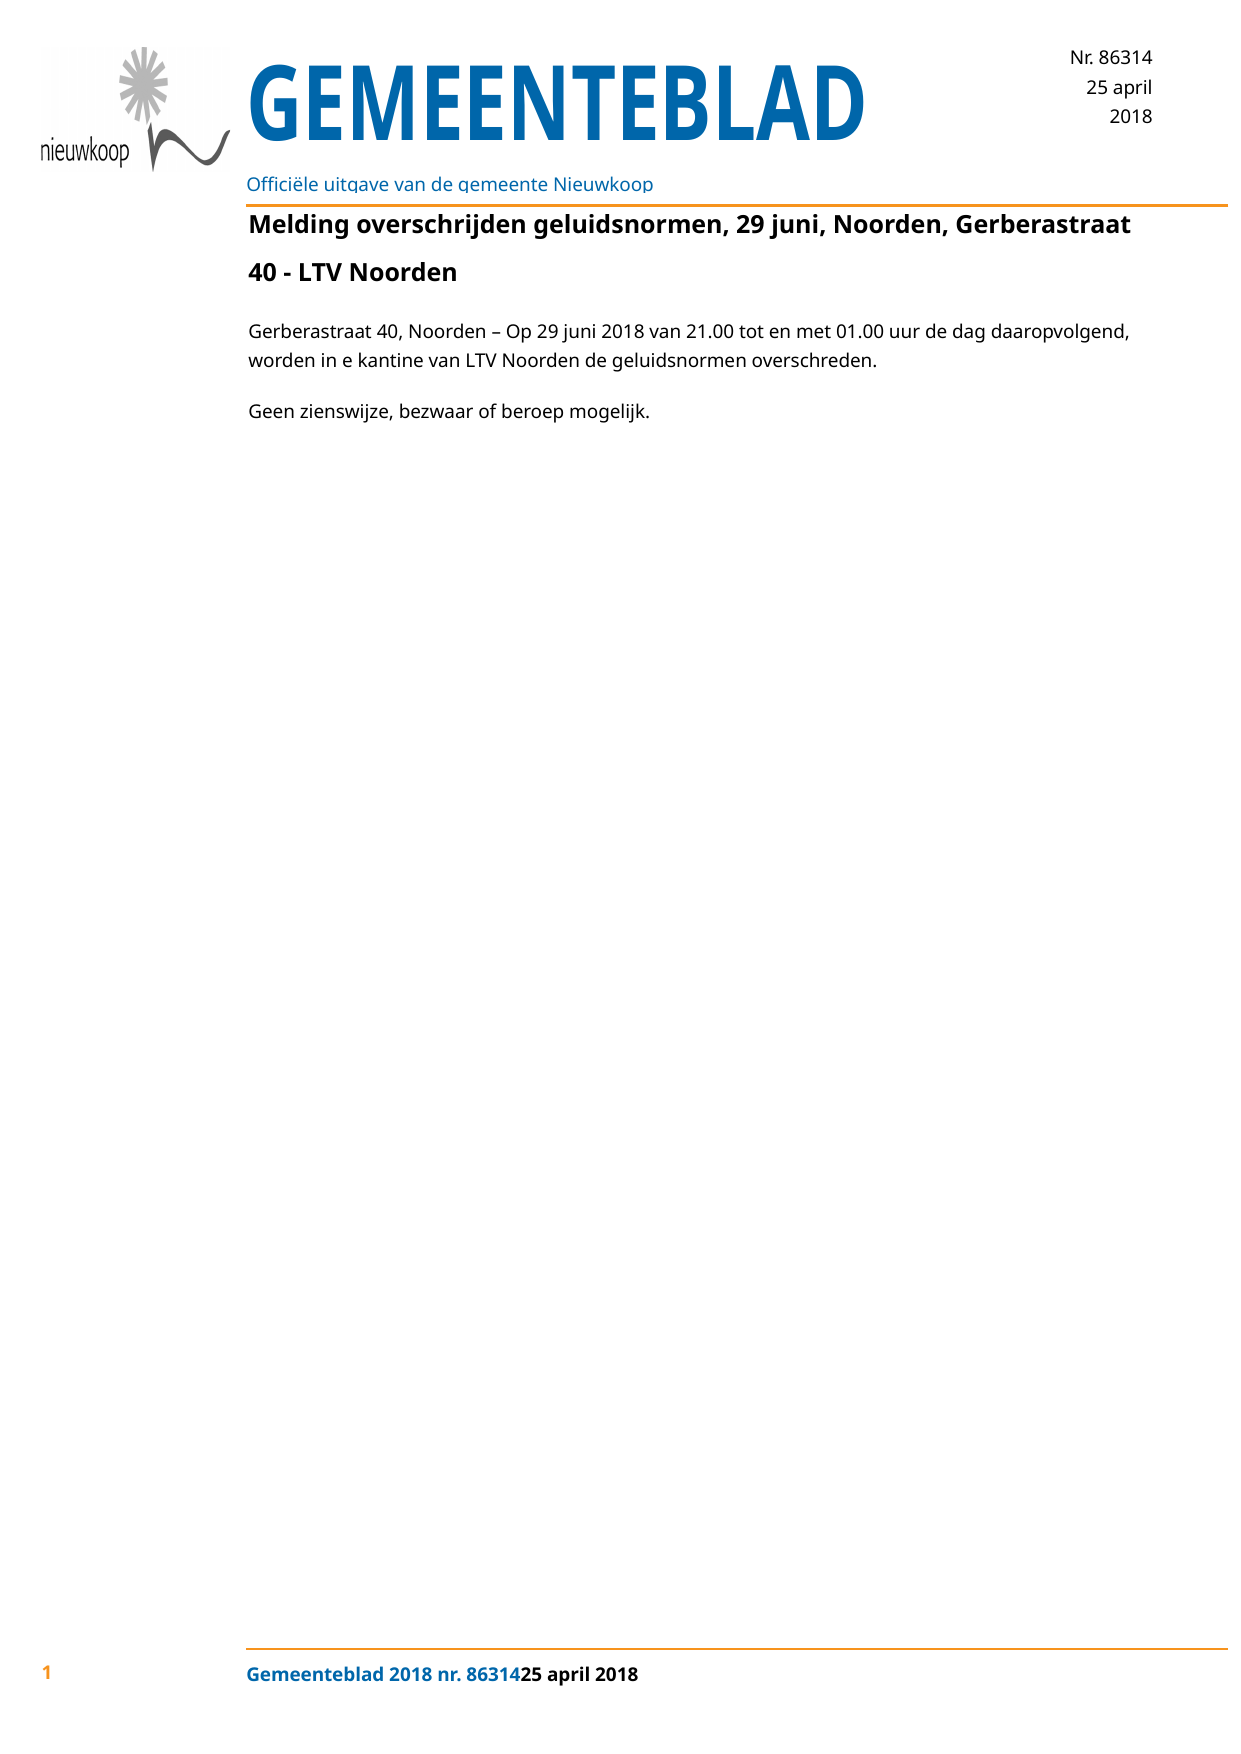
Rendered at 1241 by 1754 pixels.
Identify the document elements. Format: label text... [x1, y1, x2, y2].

text Melding overschrijden geluidsnormen, 29 juni, Noorden, Gerberastraat 40 - LTV Noorden [248, 207, 1152, 288]
text Geen zienswijze, bezwaar of beroep mogelijk. [248, 398, 1152, 424]
text Gerberastraat 40, Noorden – Op 29 juni 2018 van 21.00 tot en met 01.00 uur de dag daaropvolgend, worden in e kantine van LTV Noorden de geluidsnormen overschreden. [248, 318, 1152, 373]
picture [41, 47, 231, 172]
